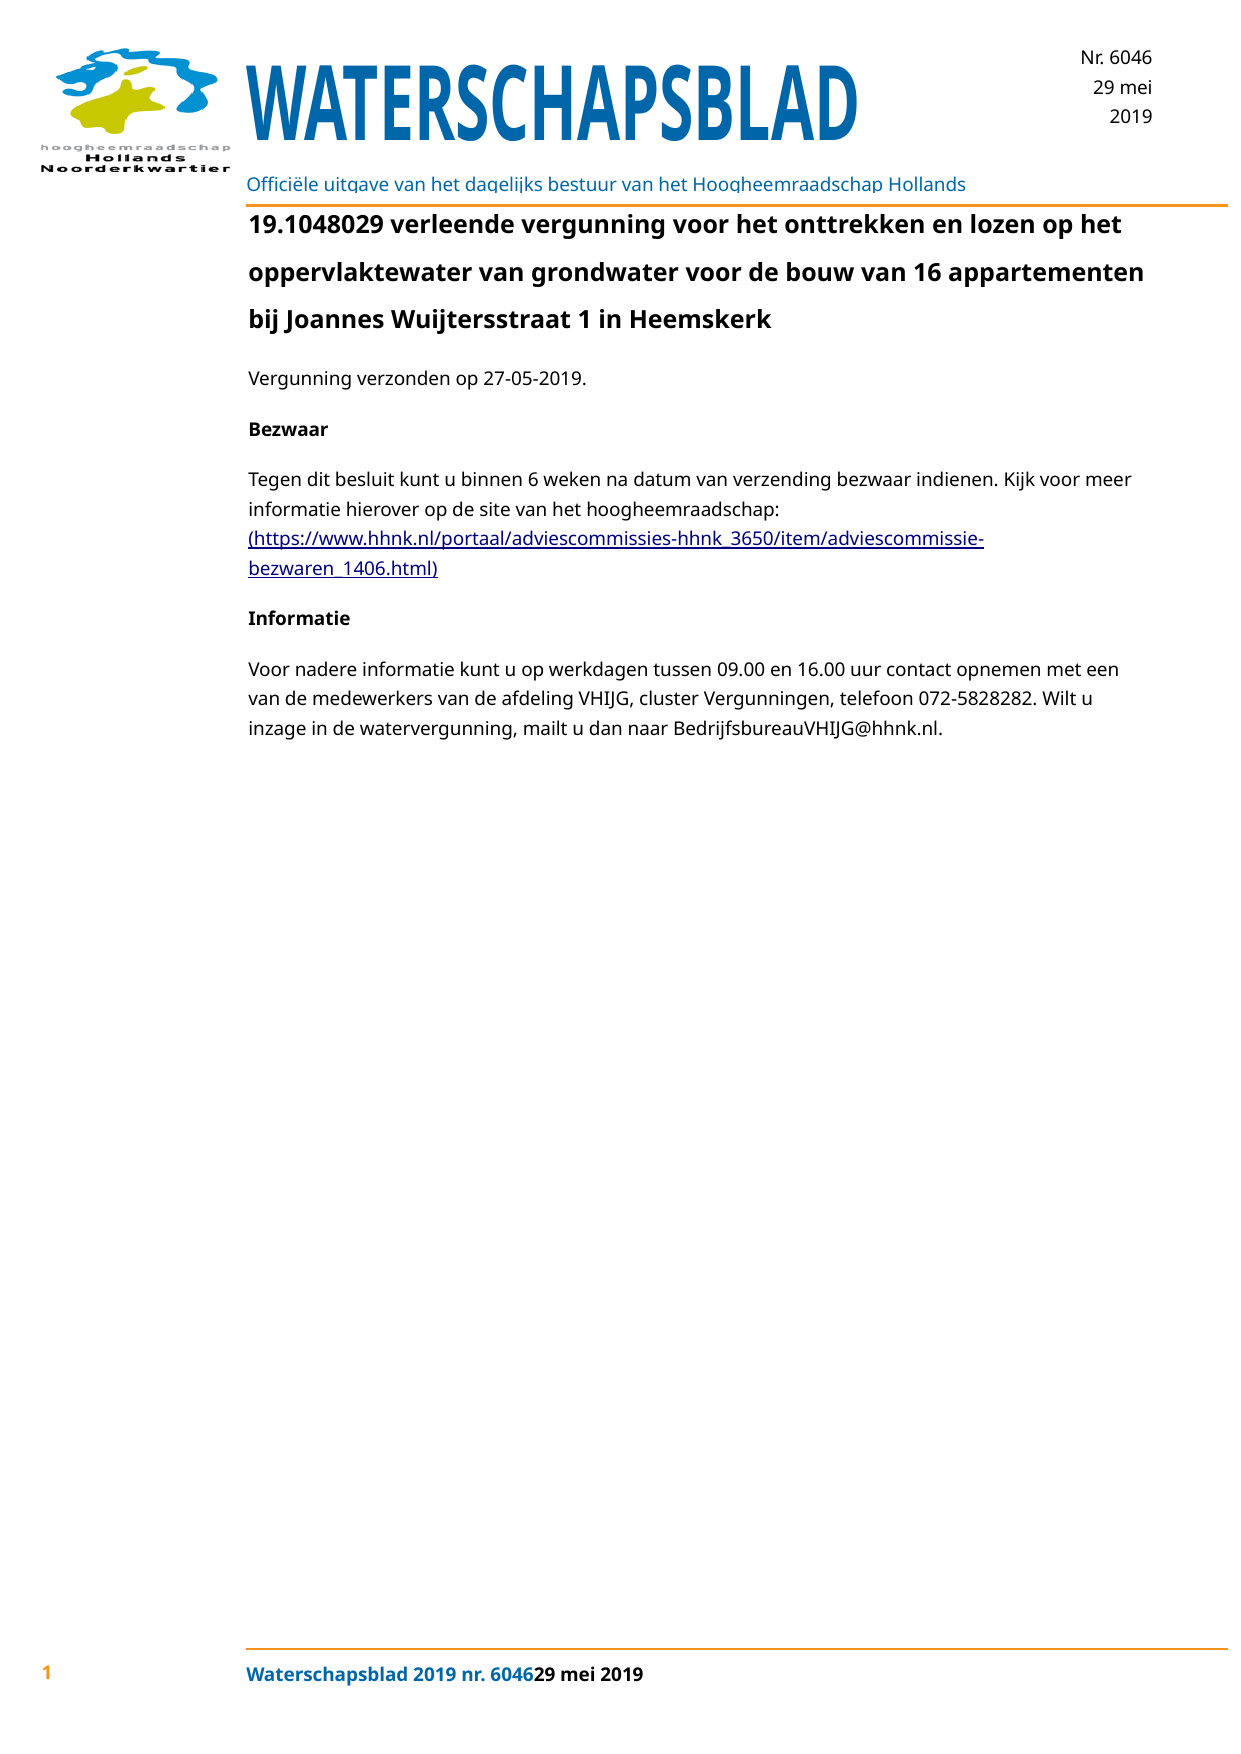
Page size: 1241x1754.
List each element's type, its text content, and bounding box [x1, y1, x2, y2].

text Tegen dit besluit kunt u binnen 6 weken na datum van verzending bezwaar indienen. Kijk voor meer informatie hierover op de site van het hoogheemraadschap: (https://www.hhnk.nl/portaal/adviescommissies-hhnk_3650/item/adviescommissie-bezwaren_1406.html) [248, 466, 1152, 581]
text 19.1048029 verleende vergunning voor het onttrekken en lozen op het oppervlaktewater van grondwater voor de bouw van 16 appartementen bij Joannes Wuijtersstraat 1 in Heemskerk [248, 207, 1152, 336]
text Informatie [248, 606, 1152, 631]
text Voor nadere informatie kunt u op werkdagen tussen 09.00 en 16.00 uur contact opnemen met een van de medewerkers van de afdeling VHIJG, cluster Vergunningen, telefoon 072-5828282. Wilt u inzage in de watervergunning, mailt u dan naar BedrijfsbureauVHIJG@hhnk.nl. [248, 656, 1152, 741]
text Vergunning verzonden op 27-05-2019. [248, 366, 1152, 391]
text Bezwaar [248, 416, 1152, 442]
picture [41, 47, 231, 172]
